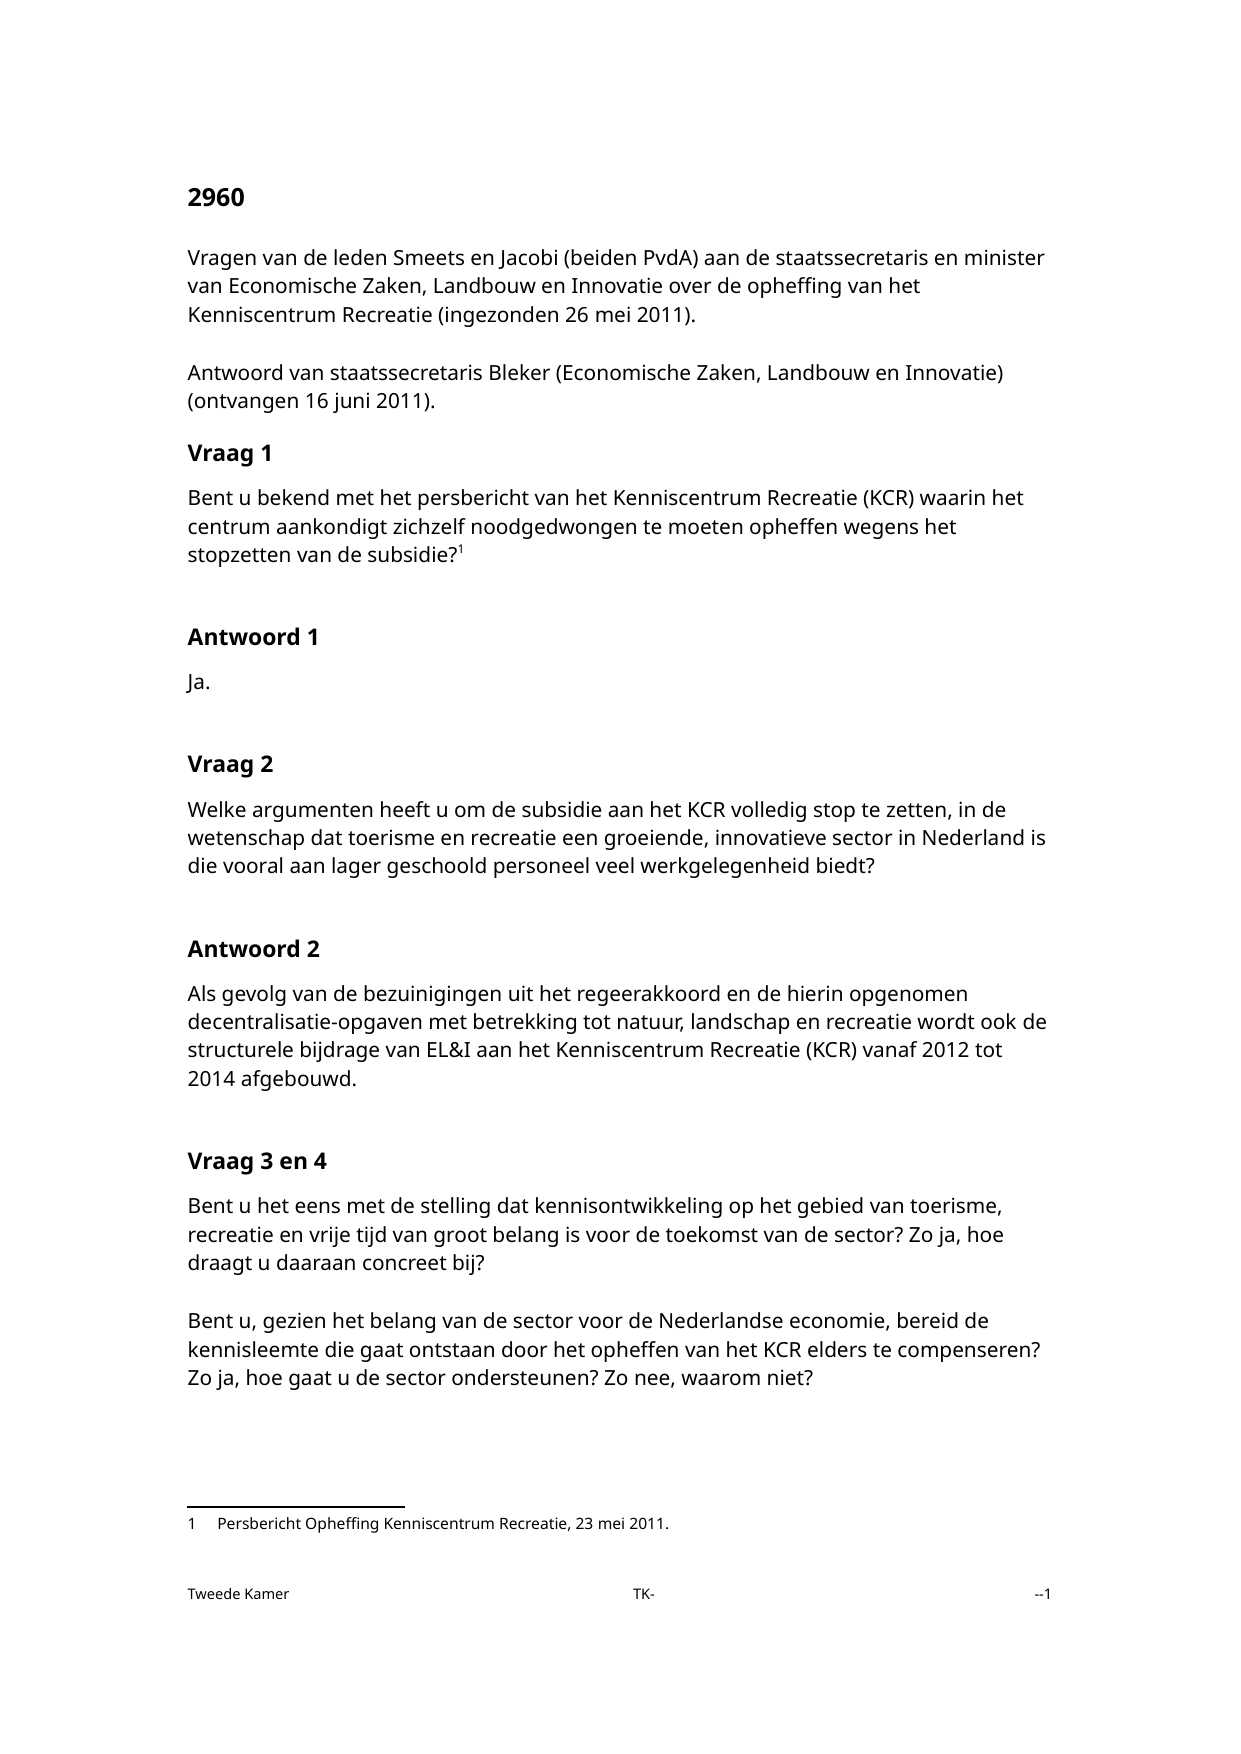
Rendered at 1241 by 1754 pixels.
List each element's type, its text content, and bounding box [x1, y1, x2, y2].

subtitle Antwoord 2 [187, 932, 1053, 964]
text Bent u, gezien het belang van de sector voor de Nederlandse economie, bereid de kennisleemte die gaat ontstaan door het opheffen van het KCR elders te compenseren? Zo ja, hoe gaat u de sector ondersteunen? Zo nee, waarom niet? [187, 1307, 1053, 1392]
text Bent u bekend met het persbericht van het Kenniscentrum Recreatie (KCR) waarin het centrum aankondigt zichzelf noodgedwongen te moeten opheffen wegens het stopzetten van de subsidie? [187, 483, 1053, 569]
text Antwoord van staatssecretaris Bleker (Economische Zaken, Landbouw en Innovatie) (ontvangen 16 juni 2011). [187, 358, 1053, 415]
subtitle Vraag 1 [187, 437, 1053, 468]
subtitle Vraag 2 [187, 748, 1053, 780]
text Persbericht Opheffing Kenniscentrum Recreatie, 23 mei 2011. [187, 1506, 1053, 1534]
text Ja. [187, 667, 1053, 696]
text 2960 [187, 179, 1053, 213]
text Als gevolg van de bezuinigingen uit het regeerakkoord en de hierin opgenomen decentralisatie-opgaven met betrekking tot natuur, landschap en recreatie wordt ook de structurele bijdrage van EL&I aan het Kenniscentrum Recreatie (KCR) vanaf 2012 tot 2014 afgebouwd. [187, 979, 1053, 1092]
subtitle Vraag 3 en 4 [187, 1145, 1053, 1176]
text Welke argumenten heeft u om de subsidie aan het KCR volledig stop te zetten, in de wetenschap dat toerisme en recreatie een groeiende, innovatieve sector in Nederland is die vooral aan lager geschoold personeel veel werkgelegenheid biedt? [187, 795, 1053, 880]
text Vragen van de leden Smeets en Jacobi (beiden PvdA) aan de staatssecretaris en minister van Economische Zaken, Landbouw en Innovatie over de opheffing van het Kenniscentrum Recreatie (ingezonden 26 mei 2011). [187, 243, 1053, 328]
subtitle Antwoord 1 [187, 621, 1053, 652]
text Bent u het eens met de stelling dat kennisontwikkeling op het gebied van toerisme, recreatie en vrije tijd van groot belang is voor de toekomst van de sector? Zo ja, hoe draagt u daaraan concreet bij? [187, 1191, 1053, 1277]
